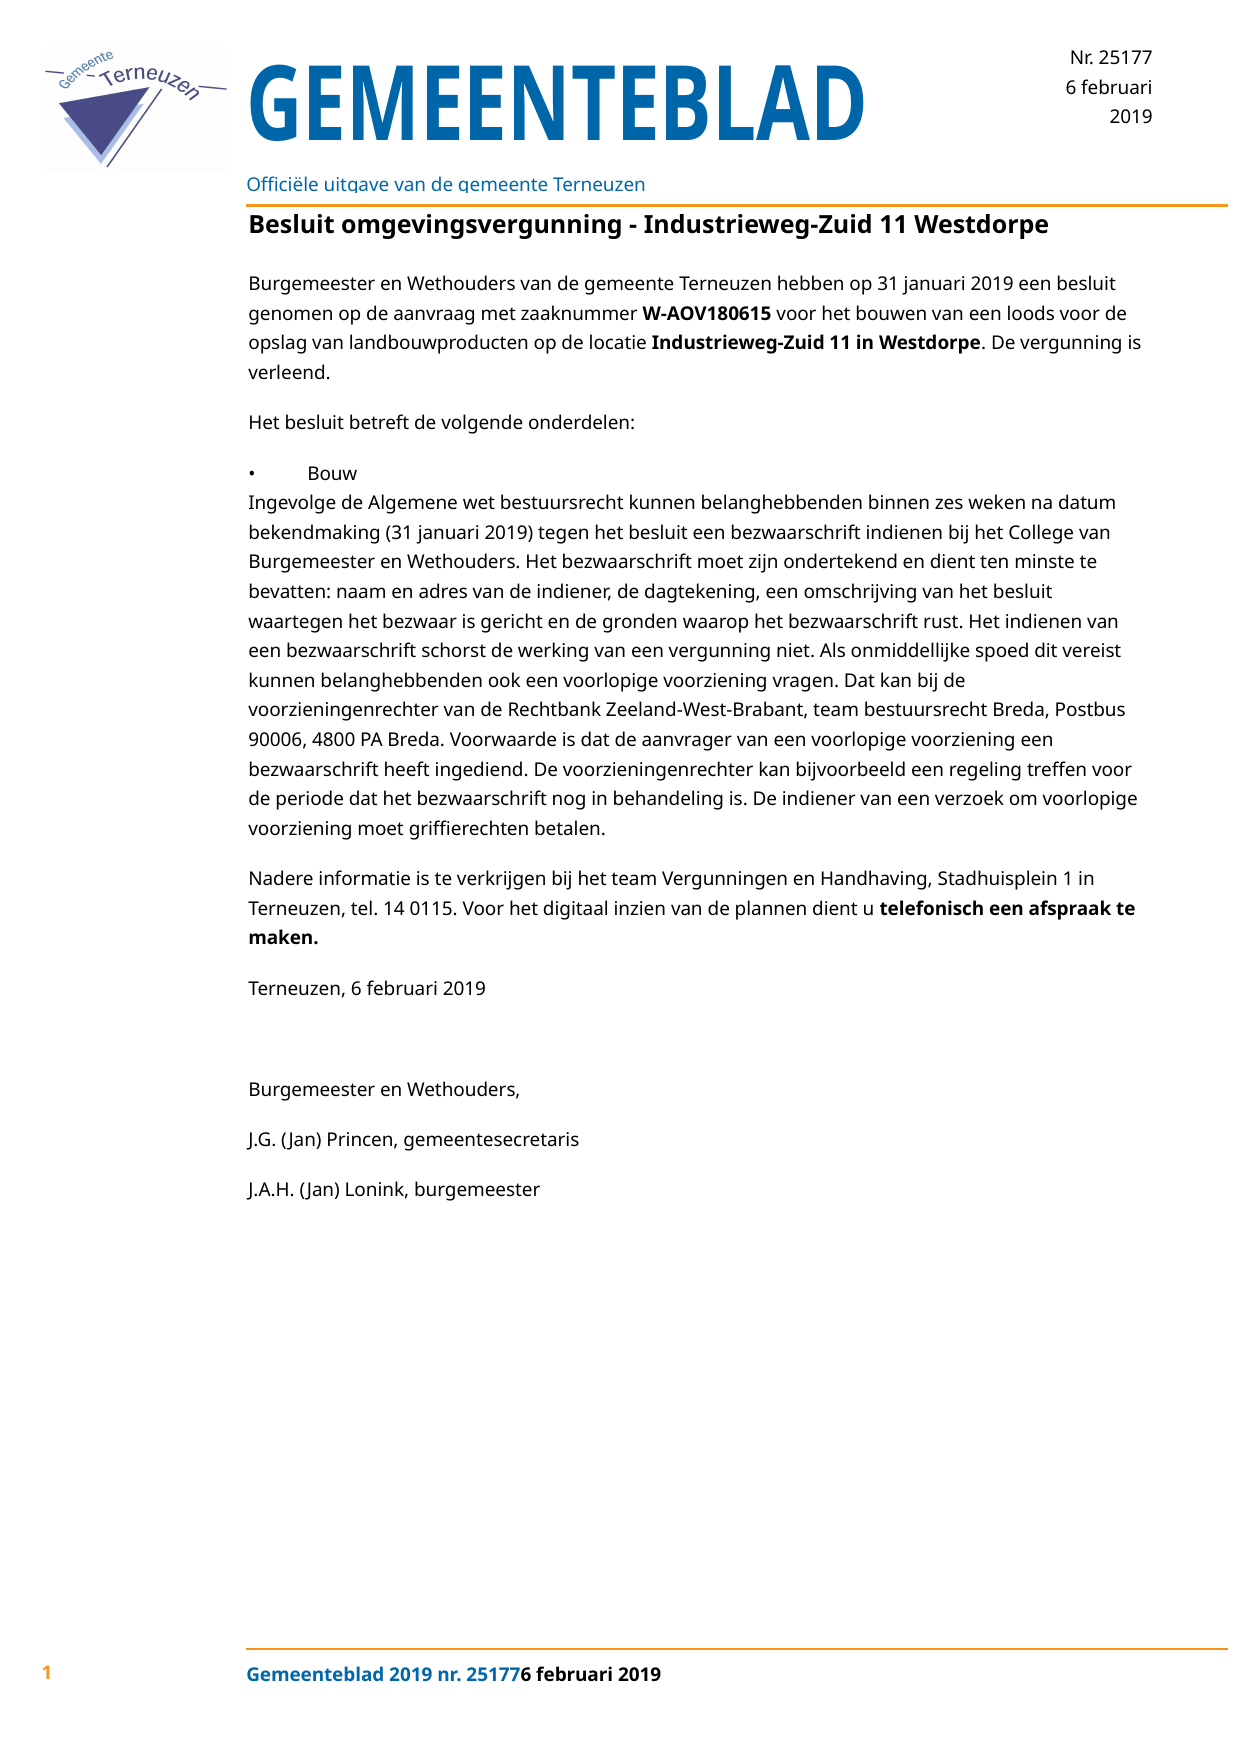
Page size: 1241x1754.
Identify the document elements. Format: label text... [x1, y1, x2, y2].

text J.G. (Jan) Princen, gemeentesecretaris [248, 1126, 1152, 1152]
text Terneuzen, 6 februari 2019 [248, 975, 1152, 1001]
list Bouw [248, 460, 1152, 486]
text Burgemeester en Wethouders van de gemeente Terneuzen hebben op 31 januari 2019 een besluit genomen op de aanvraag met zaaknummer W-AOV180615 voor het bouwen van een loods voor de opslag van landbouwproducten op de locatie Industrieweg-Zuid 11 in Westdorpe. De vergunning is verleend. [248, 270, 1152, 385]
text Besluit omgevingsvergunning - Industrieweg-Zuid 11 Westdorpe [248, 207, 1152, 241]
text Ingevolge de Algemene wet bestuursrecht kunnen belanghebbenden binnen zes weken na datum bekendmaking (31 januari 2019) tegen het besluit een bezwaarschrift indienen bij het College van Burgemeester en Wethouders. Het bezwaarschrift moet zijn ondertekend en dient ten minste te bevatten: naam en adres van de indiener, de dagtekening, een omschrijving van het besluit waartegen het bezwaar is gericht en de gronden waarop het bezwaarschrift rust. Het indienen van een bezwaarschrift schorst de werking van een vergunning niet. Als onmiddellijke spoed dit vereist kunnen belanghebbenden ook een voorlopige voorziening vragen. Dat kan bij de voorzieningenrechter van de Rechtbank Zeeland-West-Brabant, team bestuursrecht Breda, Postbus 90006, 4800 PA Breda. Voorwaarde is dat de aanvrager van een voorlopige voorziening een bezwaarschrift heeft ingediend. De voorzieningenrechter kan bijvoorbeeld een regeling treffen voor de periode dat het bezwaarschrift nog in behandeling is. De indiener van een verzoek om voorlopige voorziening moet griffierechten betalen. [248, 489, 1152, 841]
picture [41, 47, 231, 172]
text Het besluit betreft de volgende onderdelen: [248, 409, 1152, 435]
text J.A.H. (Jan) Lonink, burgemeester [248, 1177, 1152, 1202]
text Nadere informatie is te verkrijgen bij het team Vergunningen en Handhaving, Stadhuisplein 1 in Terneuzen, tel. 14 0115. Voor het digitaal inzien van de plannen dient u telefonisch een afspraak te maken. [248, 865, 1152, 950]
text Burgemeester en Wethouders, [248, 1076, 1152, 1101]
